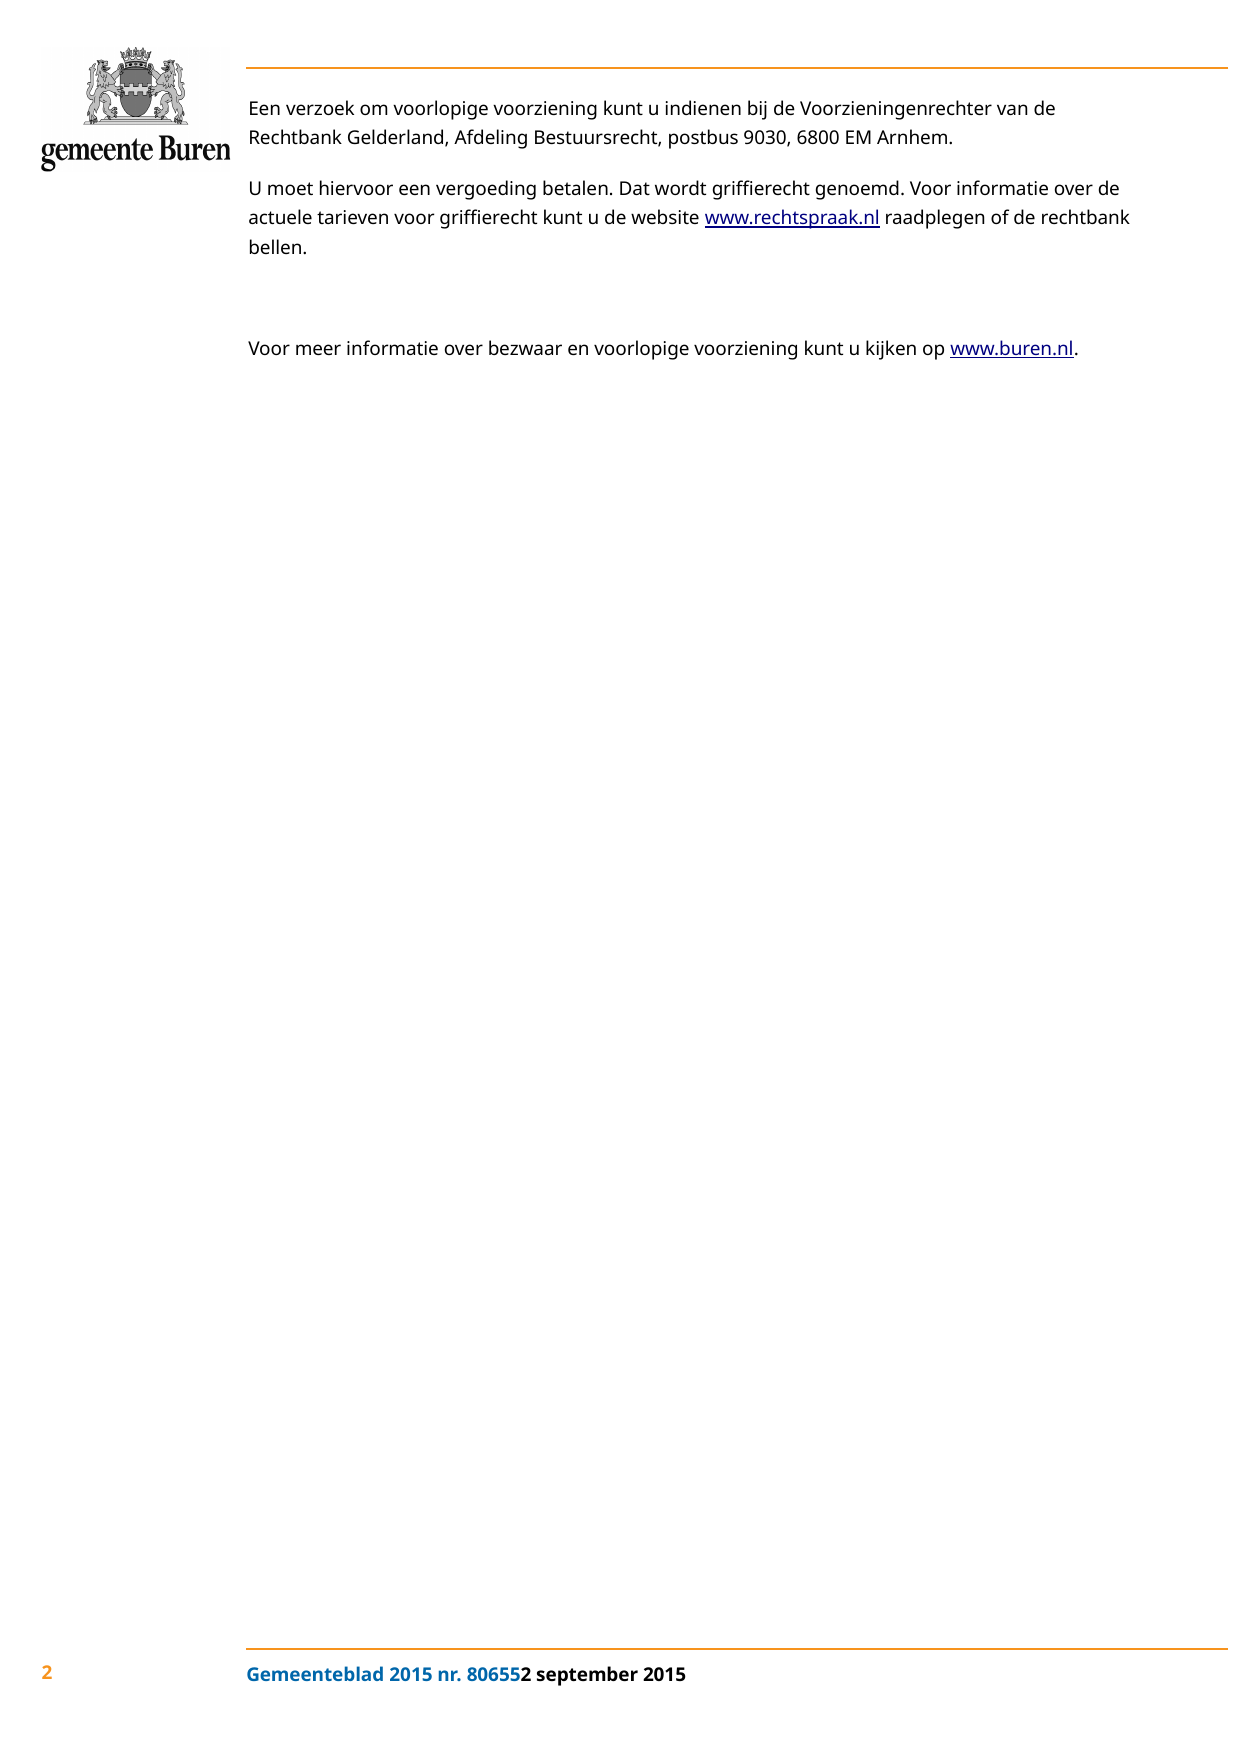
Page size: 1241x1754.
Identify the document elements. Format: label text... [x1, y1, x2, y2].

text U moet hiervoor een vergoeding betalen. Dat wordt griffierecht genoemd. Voor informatie over de actuele tarieven voor griffierecht kunt u de website www.rechtspraak.nl raadplegen of de rechtbank bellen. [248, 175, 1152, 260]
text Voor meer informatie over bezwaar en voorlopige voorziening kunt u kijken op www.buren.nl. [248, 335, 1152, 361]
picture [41, 47, 231, 172]
text Een verzoek om voorlopige voorziening kunt u indienen bij de Voorzieningenrechter van de Rechtbank Gelderland, Afdeling Bestuursrecht, postbus 9030, 6800 EM Arnhem. [248, 95, 1152, 150]
